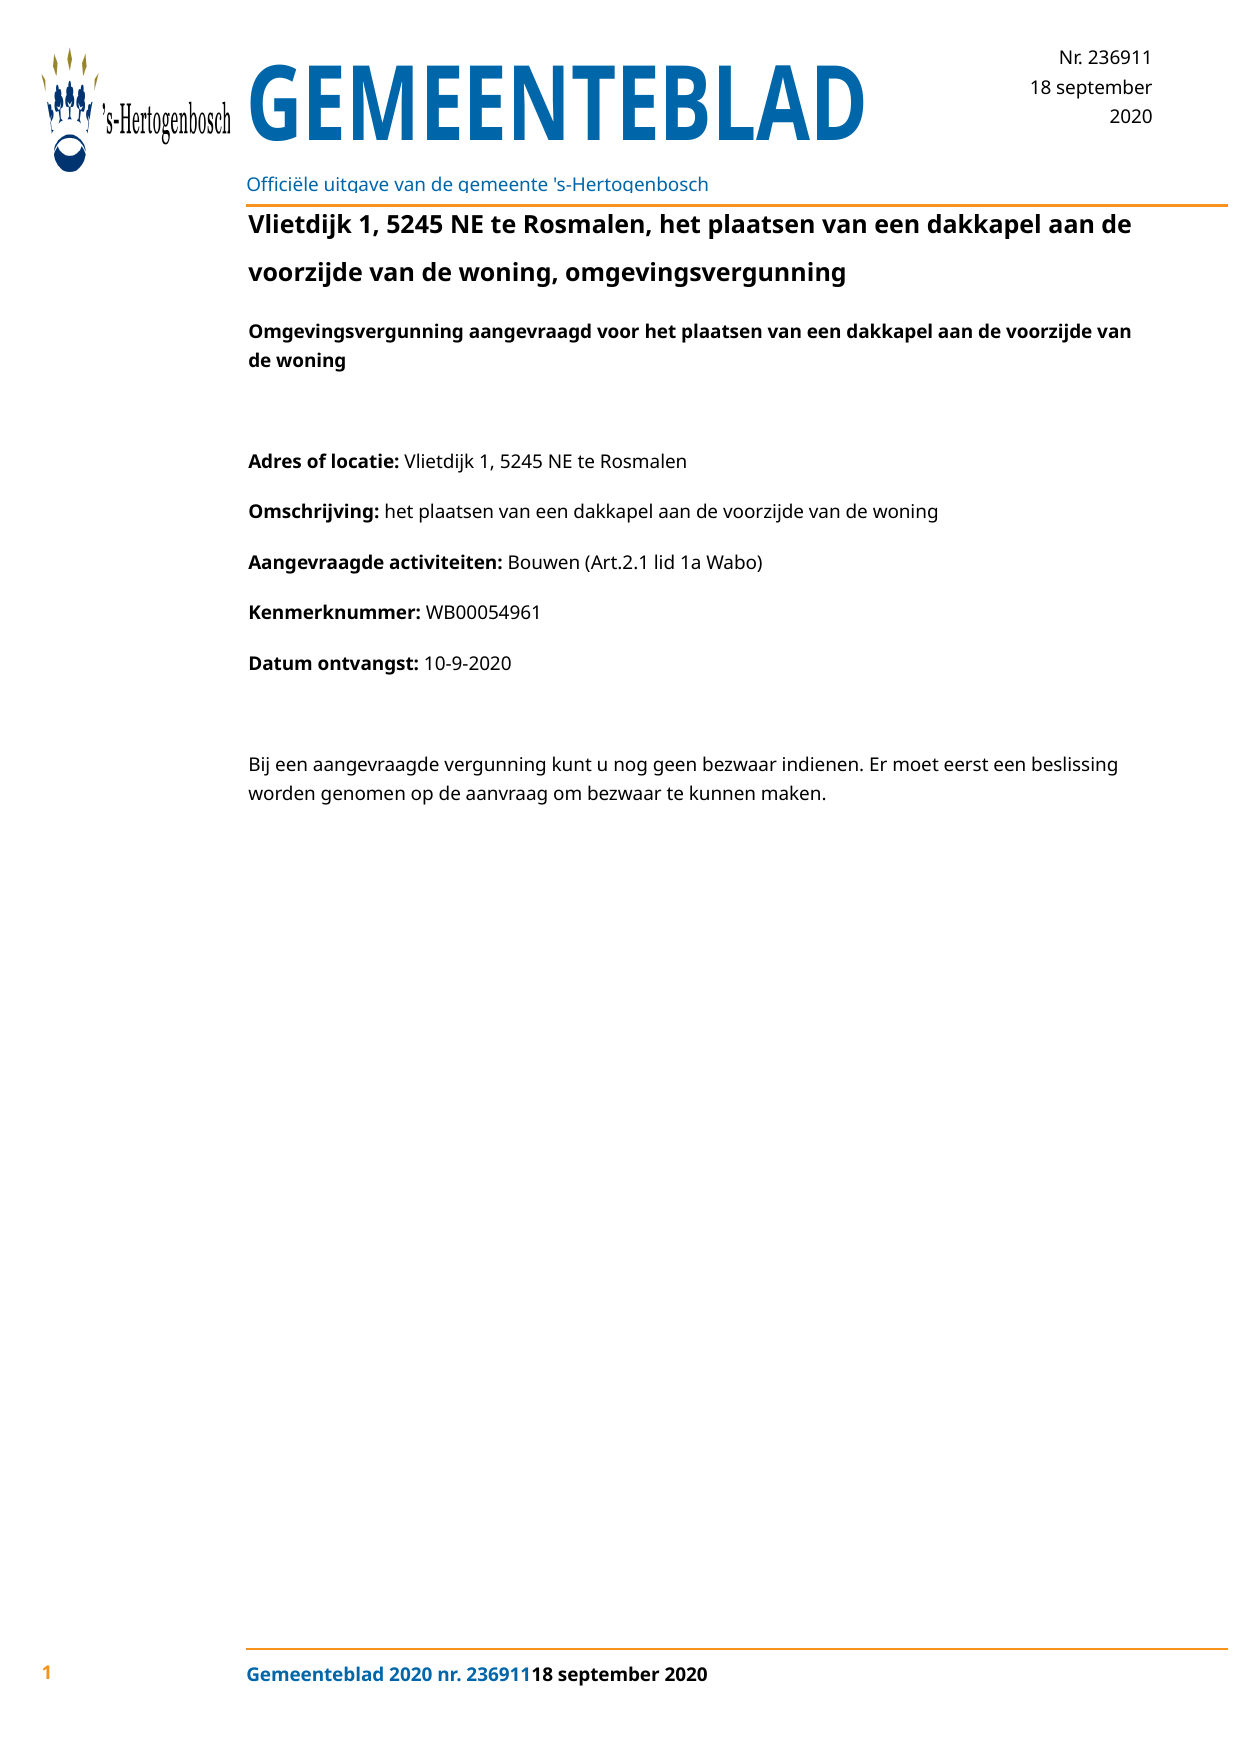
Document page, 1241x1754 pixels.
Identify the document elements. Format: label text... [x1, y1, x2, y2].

text Omgevingsvergunning aangevraagd voor het plaatsen van een dakkapel aan de voorzijde van de woning [248, 318, 1152, 373]
text Bij een aangevraagde vergunning kunt u nog geen bezwaar indienen. Er moet eerst een beslissing worden genomen op de aanvraag om bezwaar te kunnen maken. [248, 751, 1152, 806]
text Kenmerknummer: WB00054961 [248, 599, 1152, 625]
text Aangevraagde activiteiten: Bouwen (Art.2.1 lid 1a Wabo) [248, 549, 1152, 575]
text Omschrijving: het plaatsen van een dakkapel aan de voorzijde van de woning [248, 499, 1152, 524]
text Vlietdijk 1, 5245 NE te Rosmalen, het plaatsen van een dakkapel aan de voorzijde van de woning, omgevingsvergunning [248, 207, 1152, 288]
text Datum ontvangst: 10-9-2020 [248, 650, 1152, 676]
text Adres of locatie: Vlietdijk 1, 5245 NE te Rosmalen [248, 448, 1152, 474]
picture [41, 47, 231, 172]
